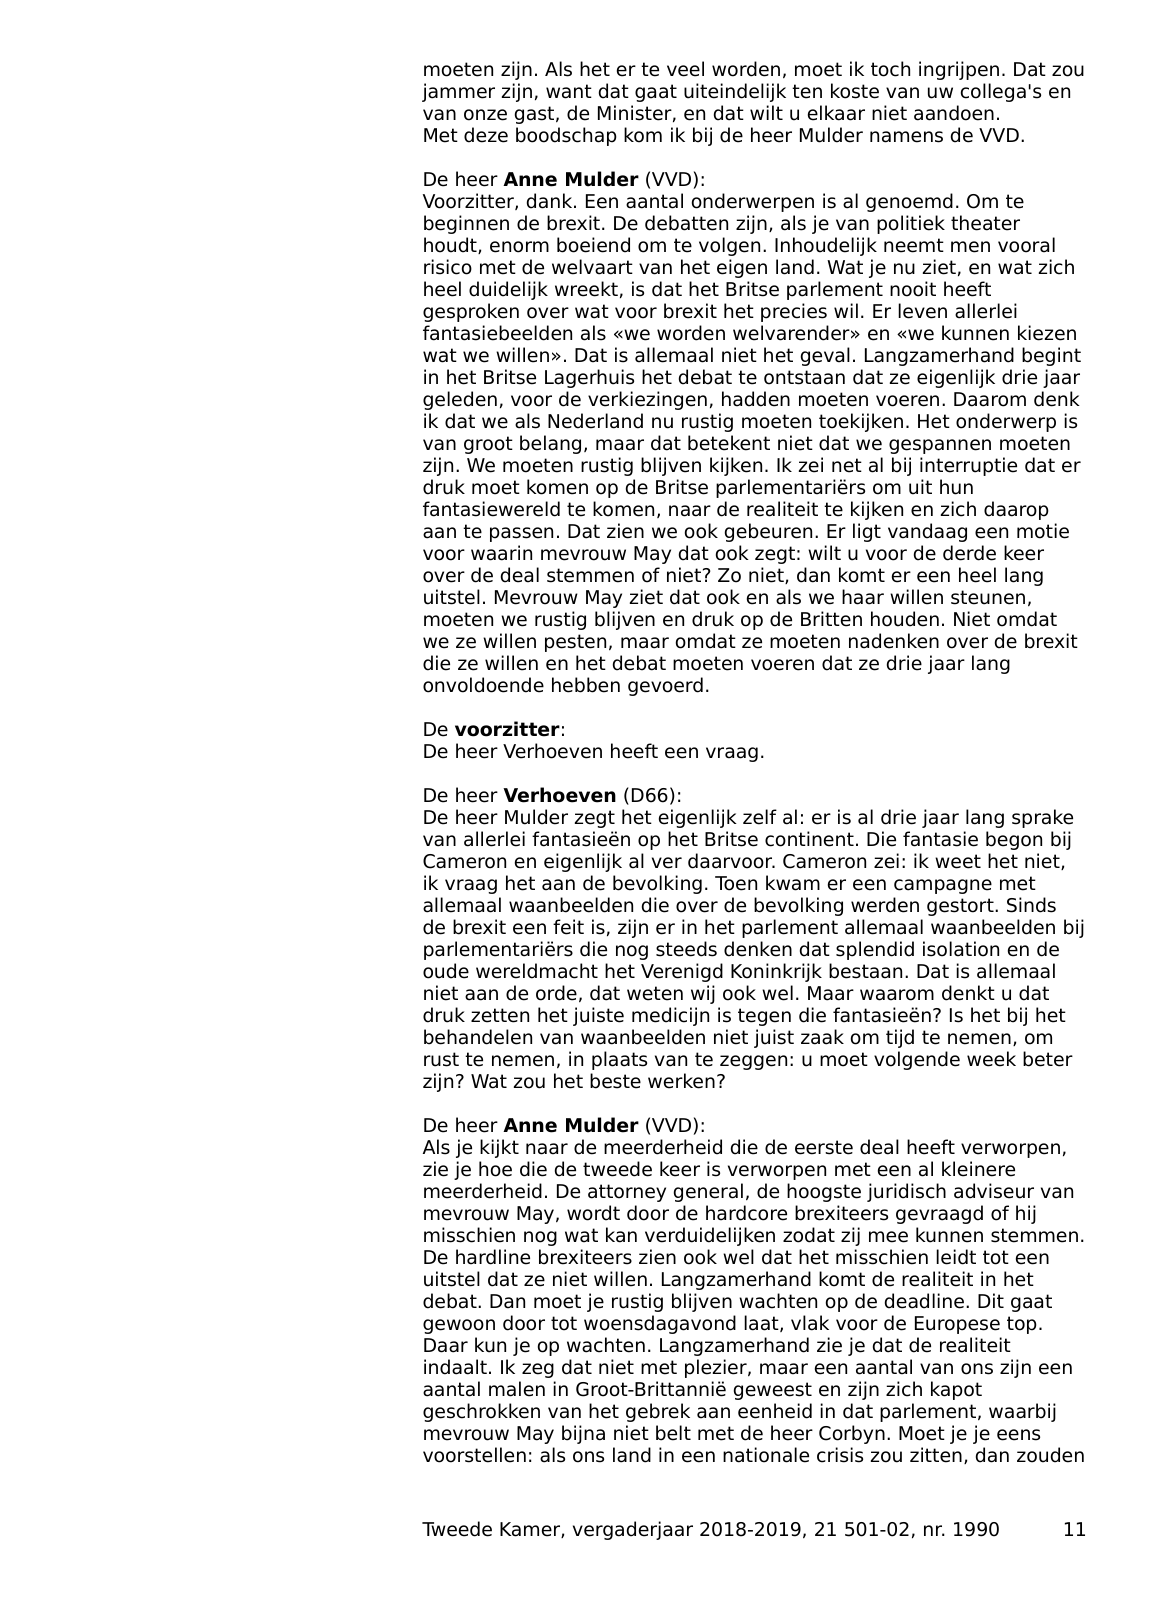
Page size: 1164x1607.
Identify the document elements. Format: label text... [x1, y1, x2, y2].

text De heer Verhoeven heeft een vraag. [422, 741, 1087, 763]
text De heer Anne Mulder (VVD): [422, 1115, 1087, 1137]
text Voorzitter, dank. Een aantal onderwerpen is al genoemd. Om te beginnen de brexit. De debatten zijn, als je van politiek theater houdt, enorm boeiend om te volgen. Inhoudelijk neemt men vooral risico met de welvaart van het eigen land. Wat je nu ziet, en wat zich heel duidelijk wreekt, is dat het Britse parlement nooit heeft gesproken over wat voor brexit het precies wil. Er leven allerlei fantasiebeelden als «we worden welvarender» en «we kunnen kiezen wat we willen». Dat is allemaal niet het geval. Langzamerhand begint in het Britse Lagerhuis het debat te ontstaan dat ze eigenlijk drie jaar geleden, voor de verkiezingen, hadden moeten voeren. Daarom denk ik dat we als Nederland nu rustig moeten toekijken. Het onderwerp is van groot belang, maar dat betekent niet dat we gespannen moeten zijn. We moeten rustig blijven kijken. Ik zei net al bij interruptie dat er druk moet komen op de Britse parlementariërs om uit hun fantasiewereld te komen, naar de realiteit te kijken en zich daarop aan te passen. Dat zien we ook gebeuren. Er ligt vandaag een motie voor waarin mevrouw May dat ook zegt: wilt u voor de derde keer over de deal stemmen of niet? Zo niet, dan komt er een heel lang uitstel. Mevrouw May ziet dat ook en als we haar willen steunen, moeten we rustig blijven en druk op de Britten houden. Niet omdat we ze willen pesten, maar omdat ze moeten nadenken over de brexit die ze willen en het debat moeten voeren dat ze drie jaar lang onvoldoende hebben gevoerd. [422, 191, 1087, 697]
text Met deze boodschap kom ik bij de heer Mulder namens de VVD. [422, 125, 1087, 147]
text De heer Mulder zegt het eigenlijk zelf al: er is al drie jaar lang sprake van allerlei fantasieën op het Britse continent. Die fantasie begon bij Cameron en eigenlijk al ver daarvoor. Cameron zei: ik weet het niet, ik vraag het aan de bevolking. Toen kwam er een campagne met allemaal waanbeelden die over de bevolking werden gestort. Sinds de brexit een feit is, zijn er in het parlement allemaal waanbeelden bij parlementariërs die nog steeds denken dat splendid isolation en de oude wereldmacht het Verenigd Koninkrijk bestaan. Dat is allemaal niet aan de orde, dat weten wij ook wel. Maar waarom denkt u dat druk zetten het juiste medicijn is tegen die fantasieën? Is het bij het behandelen van waanbeelden niet juist zaak om tijd te nemen, om rust te nemen, in plaats van te zeggen: u moet volgende week beter zijn? Wat zou het beste werken? [422, 807, 1087, 1093]
text moeten zijn. Als het er te veel worden, moet ik toch ingrijpen. Dat zou jammer zijn, want dat gaat uiteindelijk ten koste van uw collega's en van onze gast, de Minister, en dat wilt u elkaar niet aandoen. [422, 59, 1087, 125]
text De heer Verhoeven (D66): [422, 785, 1087, 807]
text De voorzitter: [422, 719, 1087, 741]
text De heer Anne Mulder (VVD): [422, 169, 1087, 191]
text Als je kijkt naar de meerderheid die de eerste deal heeft verworpen, zie je hoe die de tweede keer is verworpen met een al kleinere meerderheid. De attorney general, de hoogste juridisch adviseur van mevrouw May, wordt door de hardcore brexiteers gevraagd of hij misschien nog wat kan verduidelijken zodat zij mee kunnen stemmen. De hardline brexiteers zien ook wel dat het misschien leidt tot een uitstel dat ze niet willen. Langzamerhand komt de realiteit in het debat. Dan moet je rustig blijven wachten op de deadline. Dit gaat gewoon door tot woensdagavond laat, vlak voor de Europese top. Daar kun je op wachten. Langzamerhand zie je dat de realiteit indaalt. Ik zeg dat niet met plezier, maar een aantal van ons zijn een aantal malen in Groot-Brittannië geweest en zijn zich kapot geschrokken van het gebrek aan eenheid in dat parlement, waarbij mevrouw May bijna niet belt met de heer Corbyn. Moet je je eens voorstellen: als ons land in een nationale crisis zou zitten, dan zouden [422, 1137, 1087, 1467]
